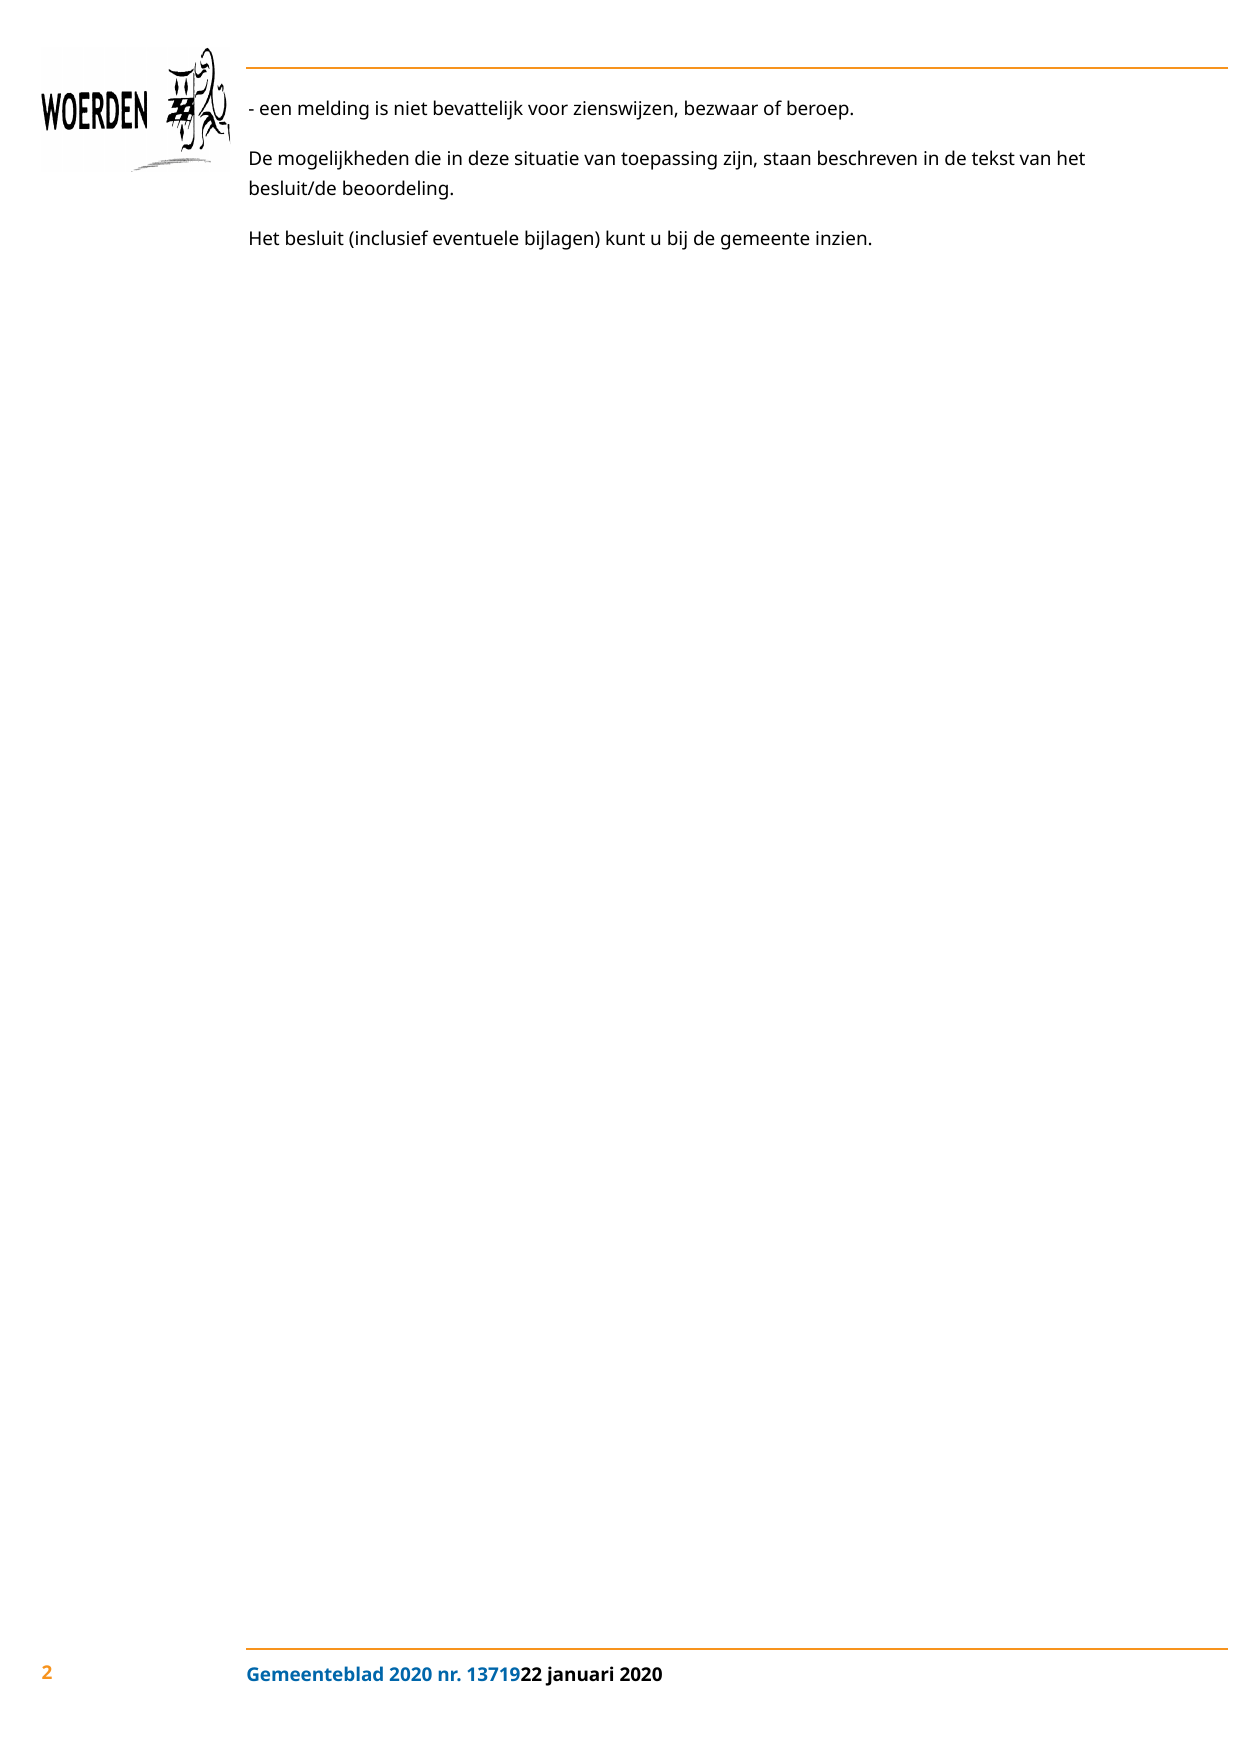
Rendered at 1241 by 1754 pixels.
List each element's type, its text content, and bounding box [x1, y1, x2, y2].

text - een melding is niet bevattelijk voor zienswijzen, bezwaar of beroep. [248, 95, 1152, 121]
text Het besluit (inclusief eventuele bijlagen) kunt u bij de gemeente inzien. [248, 225, 1152, 251]
text De mogelijkheden die in deze situatie van toepassing zijn, staan beschreven in de tekst van het besluit/de beoordeling. [248, 145, 1152, 201]
picture [41, 47, 231, 172]
